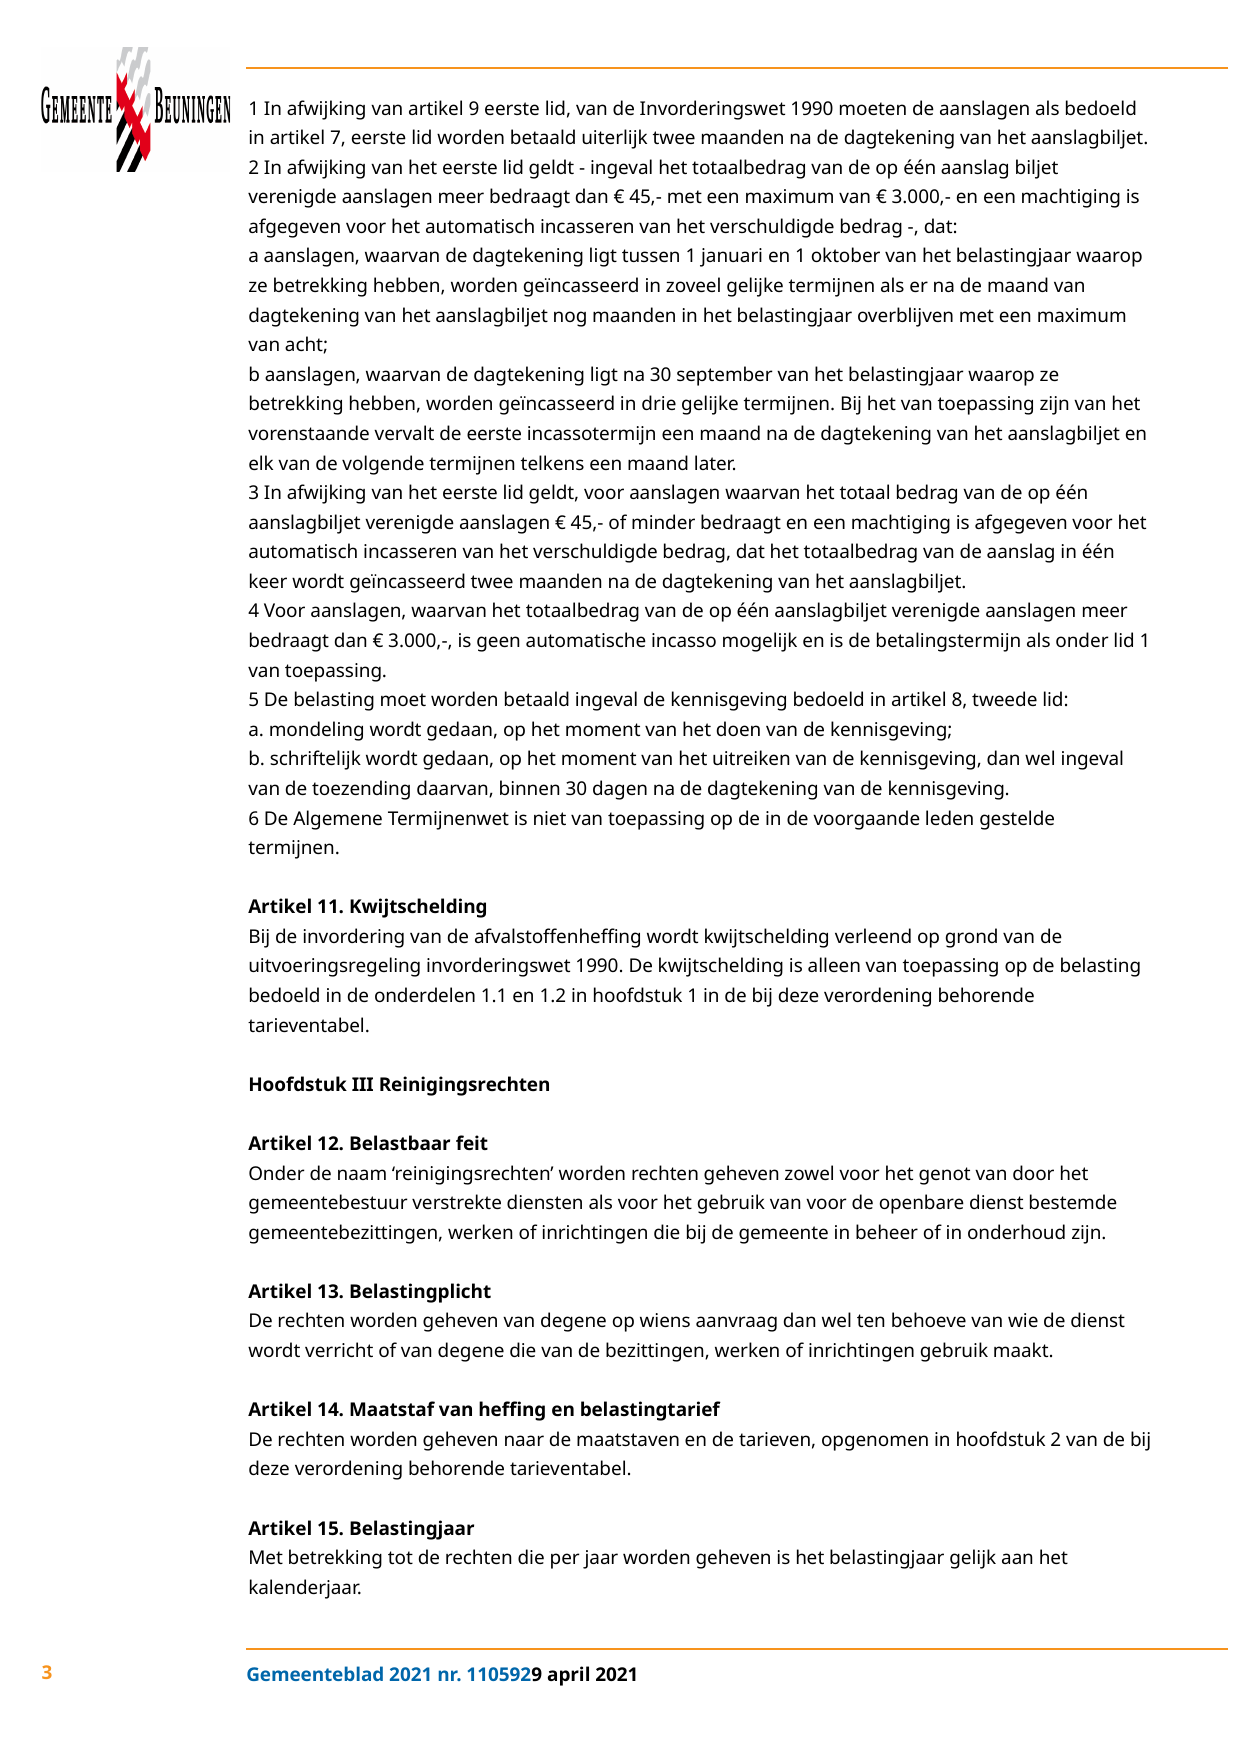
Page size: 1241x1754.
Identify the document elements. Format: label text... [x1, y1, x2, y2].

text 2 In afwijking van het eerste lid geldt - ingeval het totaalbedrag van de op één aanslag biljet verenigde aanslagen meer bedraagt dan € 45,- met een maximum van € 3.000,- en een machtiging is afgegeven voor het automatisch incasseren van het verschuldigde bedrag -, dat: [248, 154, 1152, 239]
text Artikel 11. Kwijtschelding [248, 893, 1152, 919]
text 4 Voor aanslagen, waarvan het totaalbedrag van de op één aanslagbiljet verenigde aanslagen meer bedraagt dan € 3.000,-, is geen automatische incasso mogelijk en is de betalingstermijn als onder lid 1 van toepassing. [248, 598, 1152, 683]
picture [41, 47, 231, 172]
text De rechten worden geheven naar de maatstaven en de tarieven, opgenomen in hoofdstuk 2 van de bij deze verordening behorende tarieventabel. [248, 1426, 1152, 1481]
text Bij de invordering van de afvalstoffenheffing wordt kwijtschelding verleend op grond van de uitvoeringsregeling invorderingswet 1990. De kwijtschelding is alleen van toepassing op de belasting bedoeld in de onderdelen 1.1 en 1.2 in hoofdstuk 1 in de bij deze verordening behorende tarieventabel. [248, 923, 1152, 1038]
text a. mondeling wordt gedaan, op het moment van het doen van de kennisgeving; [248, 716, 1152, 742]
text 1 In afwijking van artikel 9 eerste lid, van de Invorderingswet 1990 moeten de aanslagen als bedoeld in artikel 7, eerste lid worden betaald uiterlijk twee maanden na de dagtekening van het aanslagbiljet. [248, 95, 1152, 150]
text Onder de naam ‘reinigingsrechten’ worden rechten geheven zowel voor het genot van door het gemeentebestuur verstrekte diensten als voor het gebruik van voor de openbare dienst bestemde gemeentebezittingen, werken of inrichtingen die bij de gemeente in beheer of in onderhoud zijn. [248, 1160, 1152, 1245]
text Artikel 12. Belastbaar feit [248, 1130, 1152, 1156]
text 5 De belasting moet worden betaald ingeval de kennisgeving bedoeld in artikel 8, tweede lid: [248, 686, 1152, 712]
text Artikel 14. Maatstaf van heffing en belastingtarief [248, 1396, 1152, 1422]
text 6 De Algemene Termijnenwet is niet van toepassing op de in de voorgaande leden gestelde termijnen. [248, 805, 1152, 860]
text De rechten worden geheven van degene op wiens aanvraag dan wel ten behoeve van wie de dienst wordt verricht of van degene die van de bezittingen, werken of inrichtingen gebruik maakt. [248, 1308, 1152, 1363]
text a aanslagen, waarvan de dagtekening ligt tussen 1 januari en 1 oktober van het belastingjaar waarop ze betrekking hebben, worden geïncasseerd in zoveel gelijke termijnen als er na de maand van dagtekening van het aanslagbiljet nog maanden in het belastingjaar overblijven met een maximum van acht; [248, 243, 1152, 357]
text b aanslagen, waarvan de dagtekening ligt na 30 september van het belastingjaar waarop ze betrekking hebben, worden geïncasseerd in drie gelijke termijnen. Bij het van toepassing zijn van het vorenstaande vervalt de eerste incassotermijn een maand na de dagtekening van het aanslagbiljet en elk van de volgende termijnen telkens een maand later. [248, 361, 1152, 476]
text b. schriftelijk wordt gedaan, op het moment van het uitreiken van de kennisgeving, dan wel ingeval van de toezending daarvan, binnen 30 dagen na de dagtekening van de kennisgeving. [248, 746, 1152, 801]
text Hoofdstuk III Reinigingsrechten [248, 1071, 1152, 1097]
text 3 In afwijking van het eerste lid geldt, voor aanslagen waarvan het totaal bedrag van de op één aanslagbiljet verenigde aanslagen € 45,- of minder bedraagt en een machtiging is afgegeven voor het automatisch incasseren van het verschuldigde bedrag, dat het totaalbedrag van de aanslag in één keer wordt geïncasseerd twee maanden na de dagtekening van het aanslagbiljet. [248, 479, 1152, 594]
text Met betrekking tot de rechten die per jaar worden geheven is het belastingjaar gelijk aan het kalenderjaar. [248, 1544, 1152, 1600]
text Artikel 13. Belastingplicht [248, 1278, 1152, 1304]
text Artikel 15. Belastingjaar [248, 1515, 1152, 1541]
